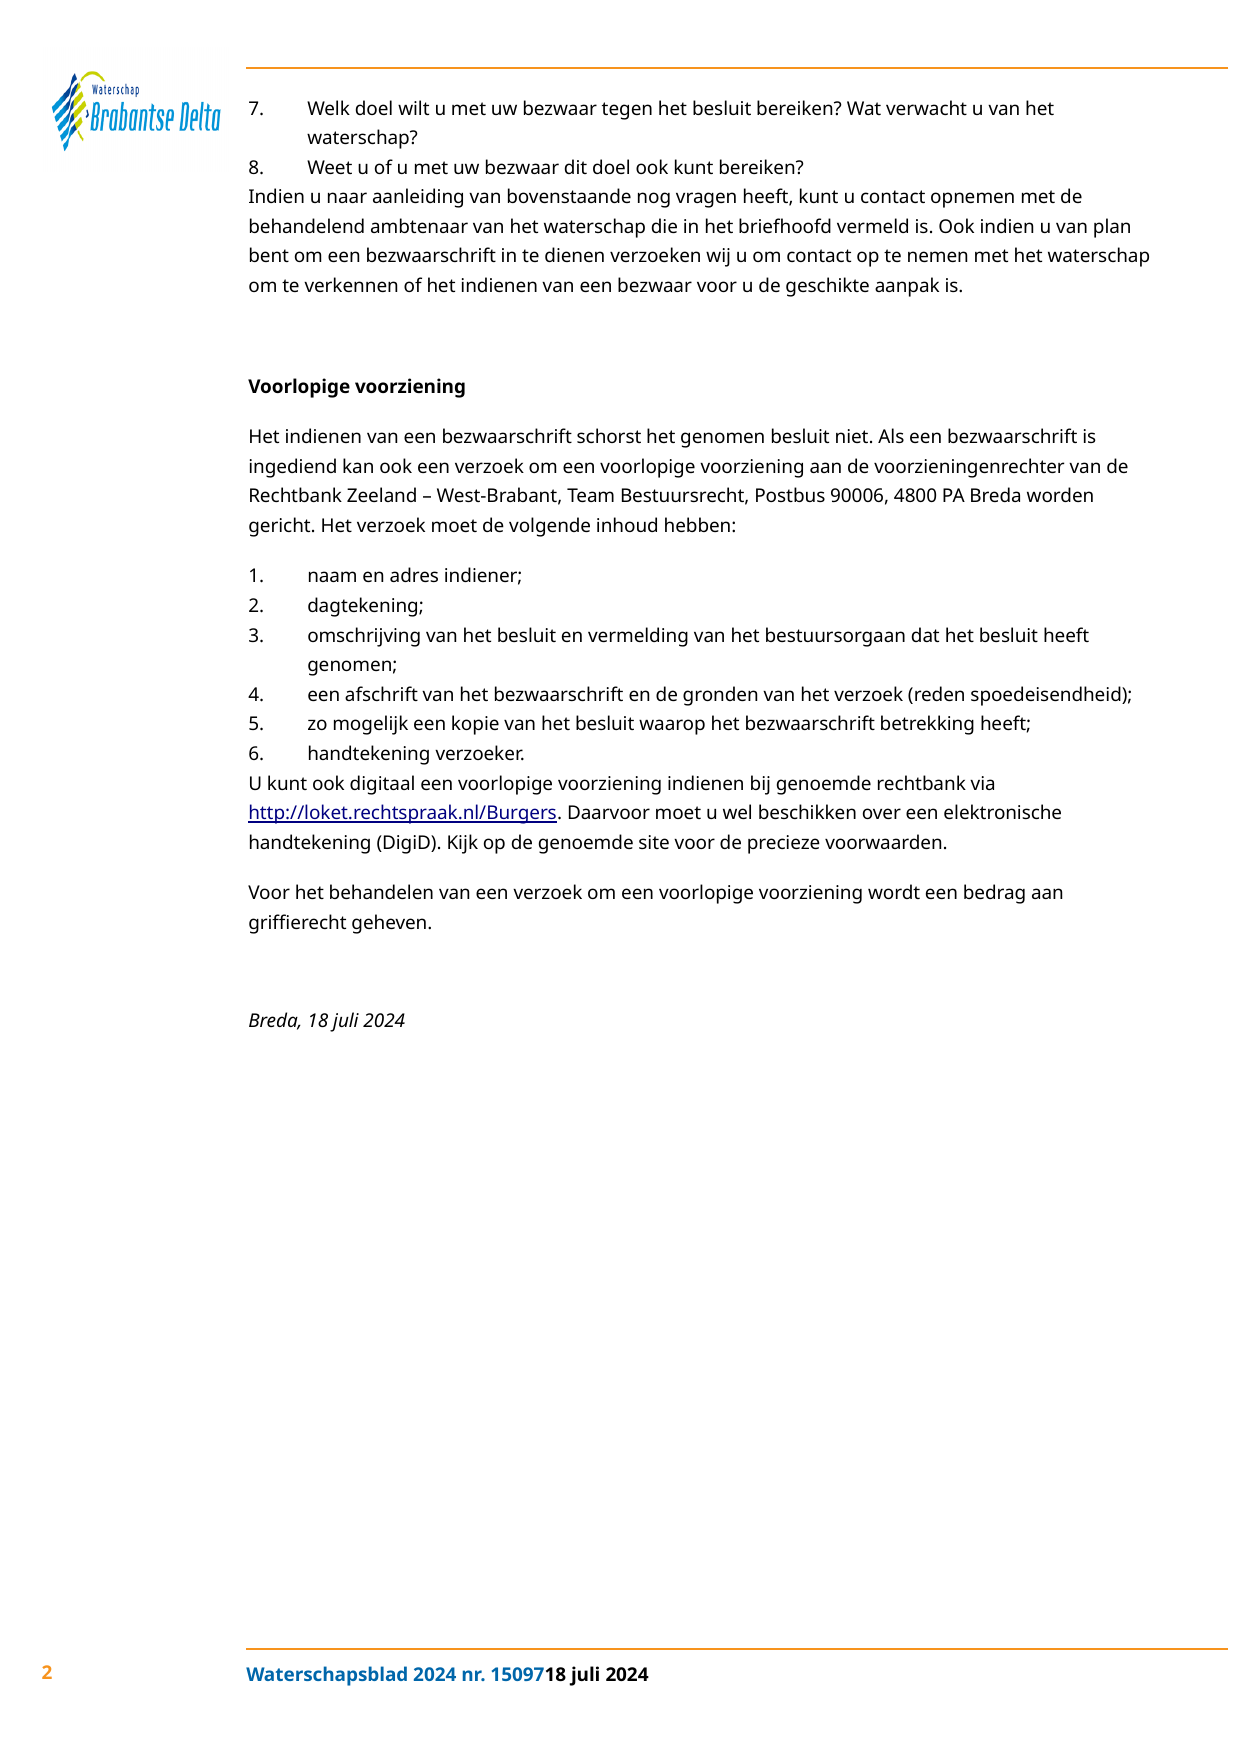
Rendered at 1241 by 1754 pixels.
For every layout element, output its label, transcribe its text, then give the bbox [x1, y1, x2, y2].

text Breda, 18 juli 2024 [248, 1007, 1152, 1033]
picture [41, 47, 231, 172]
text Het indienen van een bezwaarschrift schorst het genomen besluit niet. Als een bezwaarschrift is ingediend kan ook een verzoek om een voorlopige voorziening aan de voorzieningenrechter van de Rechtbank Zeeland – West-Brabant, Team Bestuursrecht, Postbus 90006, 4800 PA Breda worden gericht. Het verzoek moet de volgende inhoud hebben: [248, 423, 1152, 538]
list Weet u of u met uw bezwaar dit doel ook kunt bereiken? [248, 154, 1152, 180]
list omschrijving van het besluit en vermelding van het bestuursorgaan dat het besluit heeft genomen; [248, 622, 1152, 677]
text U kunt ook digitaal een voorlopige voorziening indienen bij genoemde rechtbank via http://loket.rechtspraak.nl/Burgers. Daarvoor moet u wel beschikken over een elektronische handtekening (DigiD). Kijk op de genoemde site voor de precieze voorwaarden. [248, 770, 1152, 855]
text Voor het behandelen van een verzoek om een voorlopige voorziening wordt een bedrag aan griffierecht geheven. [248, 879, 1152, 935]
list zo mogelijk een kopie van het besluit waarop het bezwaarschrift betrekking heeft; [248, 711, 1152, 736]
list dagtekening; [248, 592, 1152, 618]
list Welk doel wilt u met uw bezwaar tegen het besluit bereiken? Wat verwacht u van het waterschap? [248, 95, 1152, 150]
text Voorlopige voorziening [248, 373, 1152, 399]
list een afschrift van het bezwaarschrift en de gronden van het verzoek (reden spoedeisendheid); [248, 681, 1152, 707]
list handtekening verzoeker. [248, 740, 1152, 766]
list naam en adres indiener; [248, 563, 1152, 588]
text Indien u naar aanleiding van bovenstaande nog vragen heeft, kunt u contact opnemen met de behandelend ambtenaar van het waterschap die in het briefhoofd vermeld is. Ook indien u van plan bent om een bezwaarschrift in te dienen verzoeken wij u om contact op te nemen met het waterschap om te verkennen of het indienen van een bezwaar voor u de geschikte aanpak is. [248, 183, 1152, 298]
